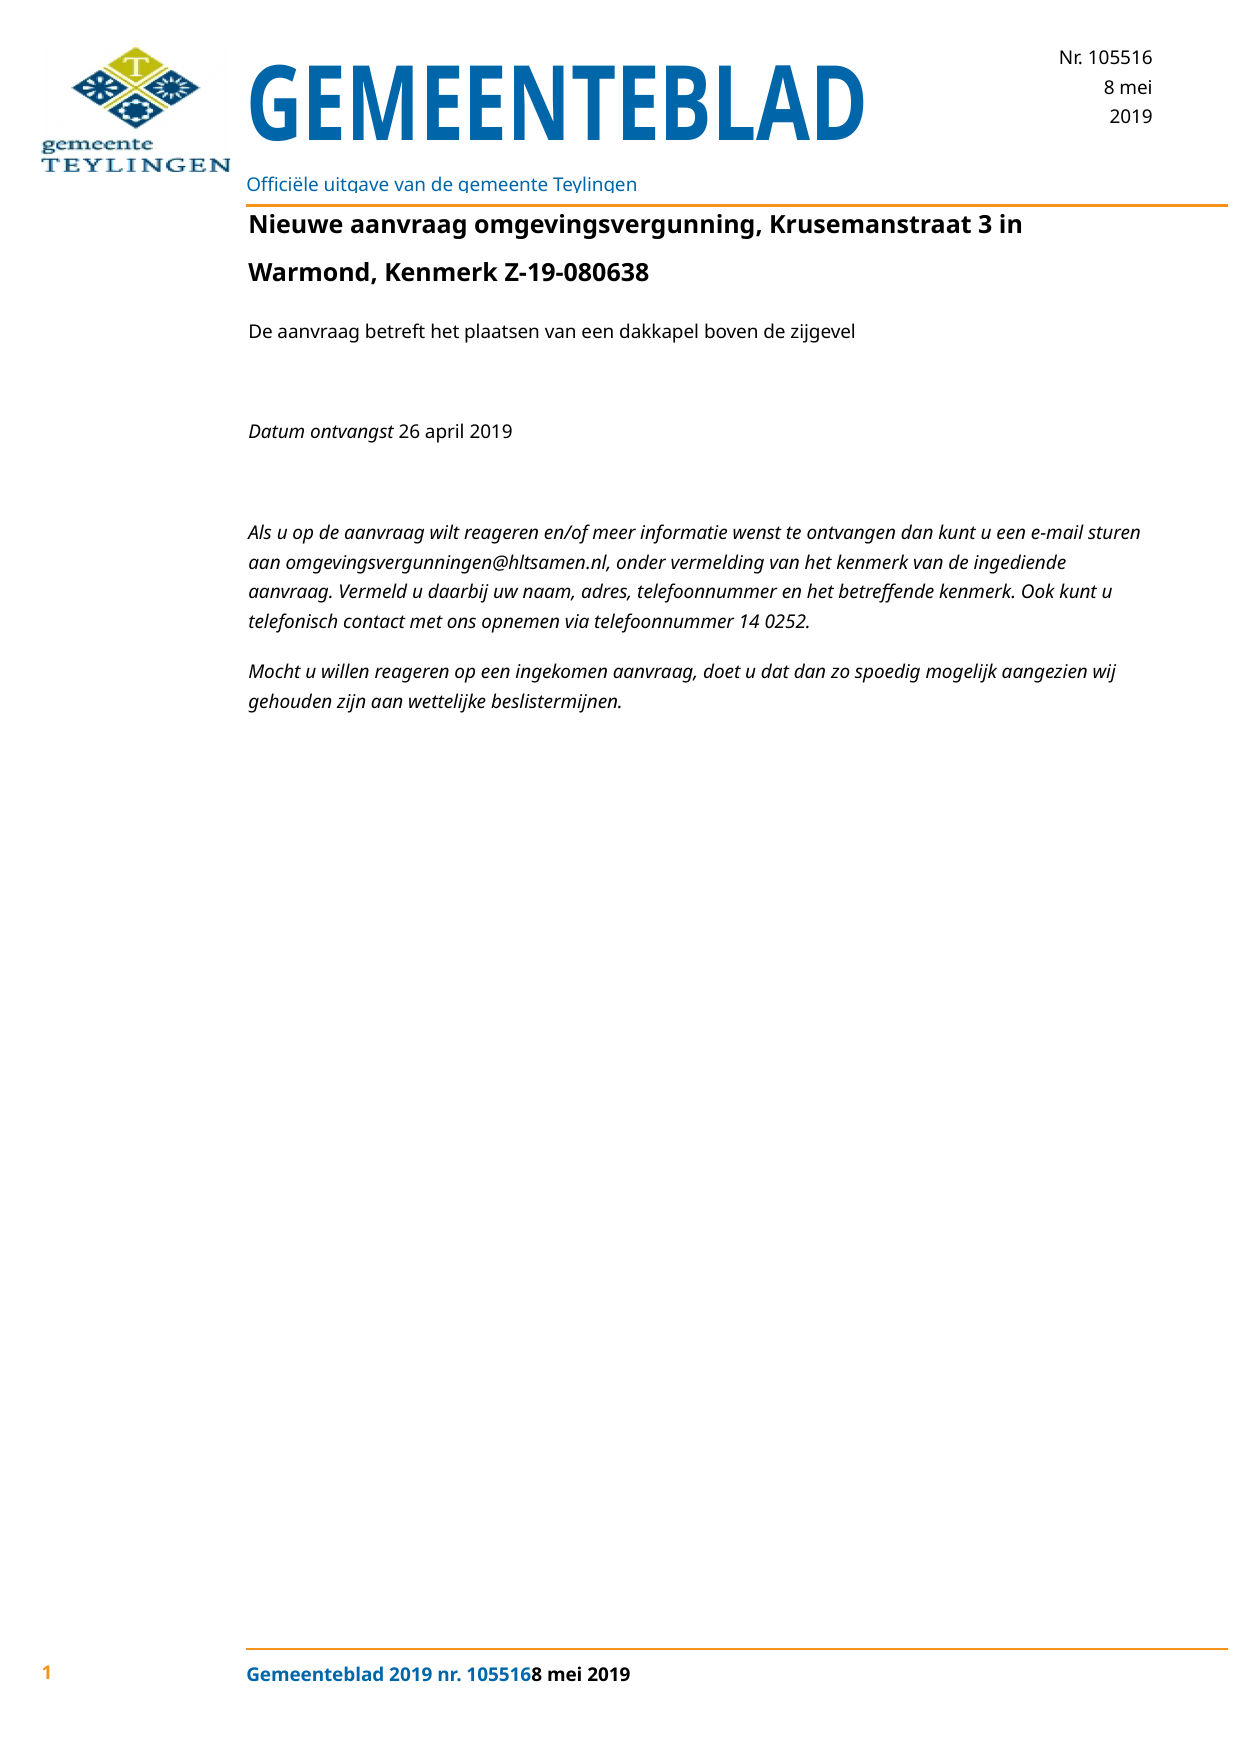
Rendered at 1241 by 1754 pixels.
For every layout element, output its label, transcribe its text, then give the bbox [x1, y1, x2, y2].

text Als u op de aanvraag wilt reageren en/of meer informatie wenst te ontvangen dan kunt u een e-mail sturen aan omgevingsvergunningen@hltsamen.nl, onder vermelding van het kenmerk van de ingediende aanvraag. Vermeld u daarbij uw naam, adres, telefoonnummer en het betreffende kenmerk. Ook kunt u telefonisch contact met ons opnemen via telefoonnummer 14 0252. [248, 519, 1152, 634]
text Mocht u willen reageren op een ingekomen aanvraag, doet u dat dan zo spoedig mogelijk aangezien wij gehouden zijn aan wettelijke beslistermijnen. [248, 659, 1152, 714]
picture [41, 47, 231, 172]
text Datum ontvangst 26 april 2019 [248, 419, 1152, 444]
text Nieuwe aanvraag omgevingsvergunning, Krusemanstraat 3 in Warmond, Kenmerk Z-19-080638 [248, 207, 1152, 288]
text De aanvraag betreft het plaatsen van een dakkapel boven de zijgevel [248, 318, 1152, 344]
